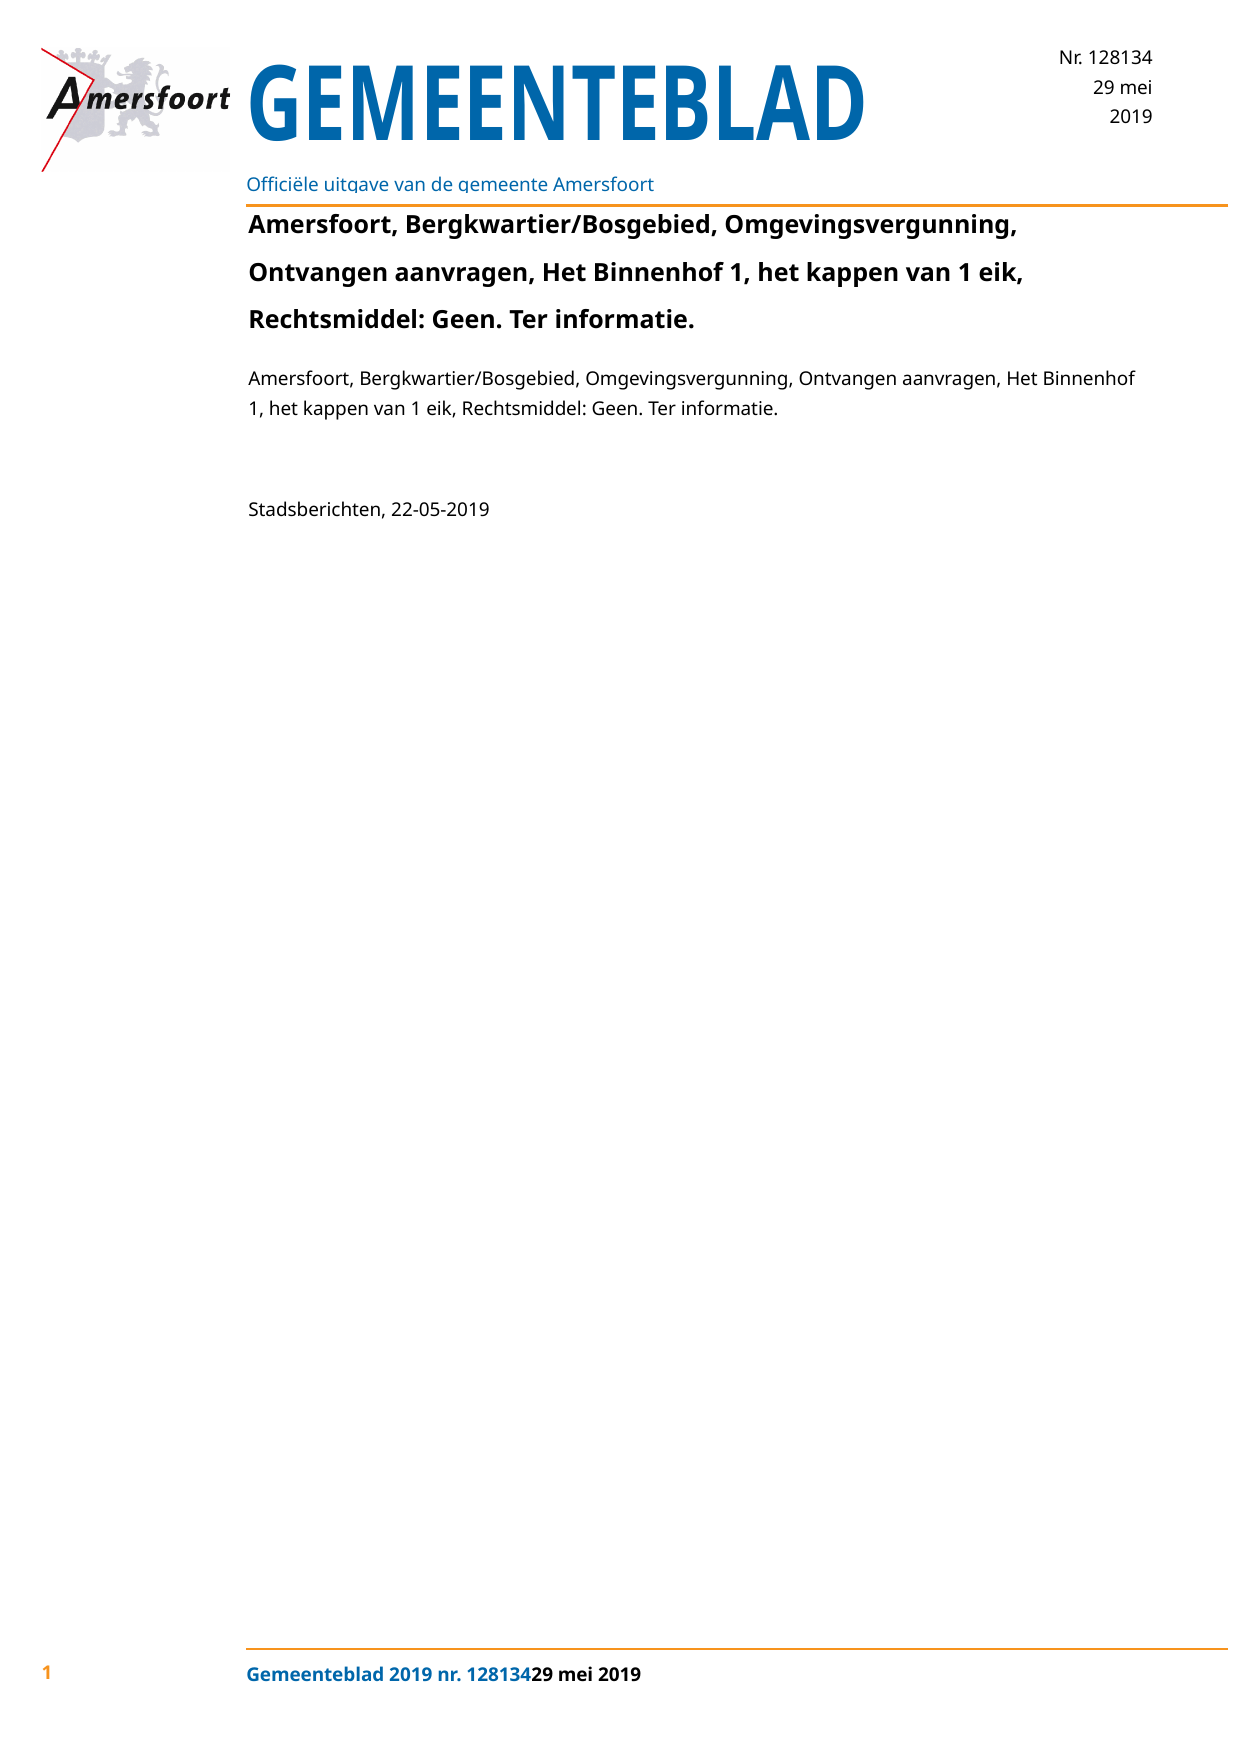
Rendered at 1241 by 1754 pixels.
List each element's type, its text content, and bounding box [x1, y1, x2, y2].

text Amersfoort, Bergkwartier/Bosgebied, Omgevingsvergunning, Ontvangen aanvragen, Het Binnenhof 1, het kappen van 1 eik, Rechtsmiddel: Geen. Ter informatie. [248, 207, 1152, 336]
text Stadsberichten, 22-05-2019 [248, 496, 1152, 522]
text Amersfoort, Bergkwartier/Bosgebied, Omgevingsvergunning, Ontvangen aanvragen, Het Binnenhof 1, het kappen van 1 eik, Rechtsmiddel: Geen. Ter informatie. [248, 366, 1152, 421]
picture [41, 47, 231, 172]
